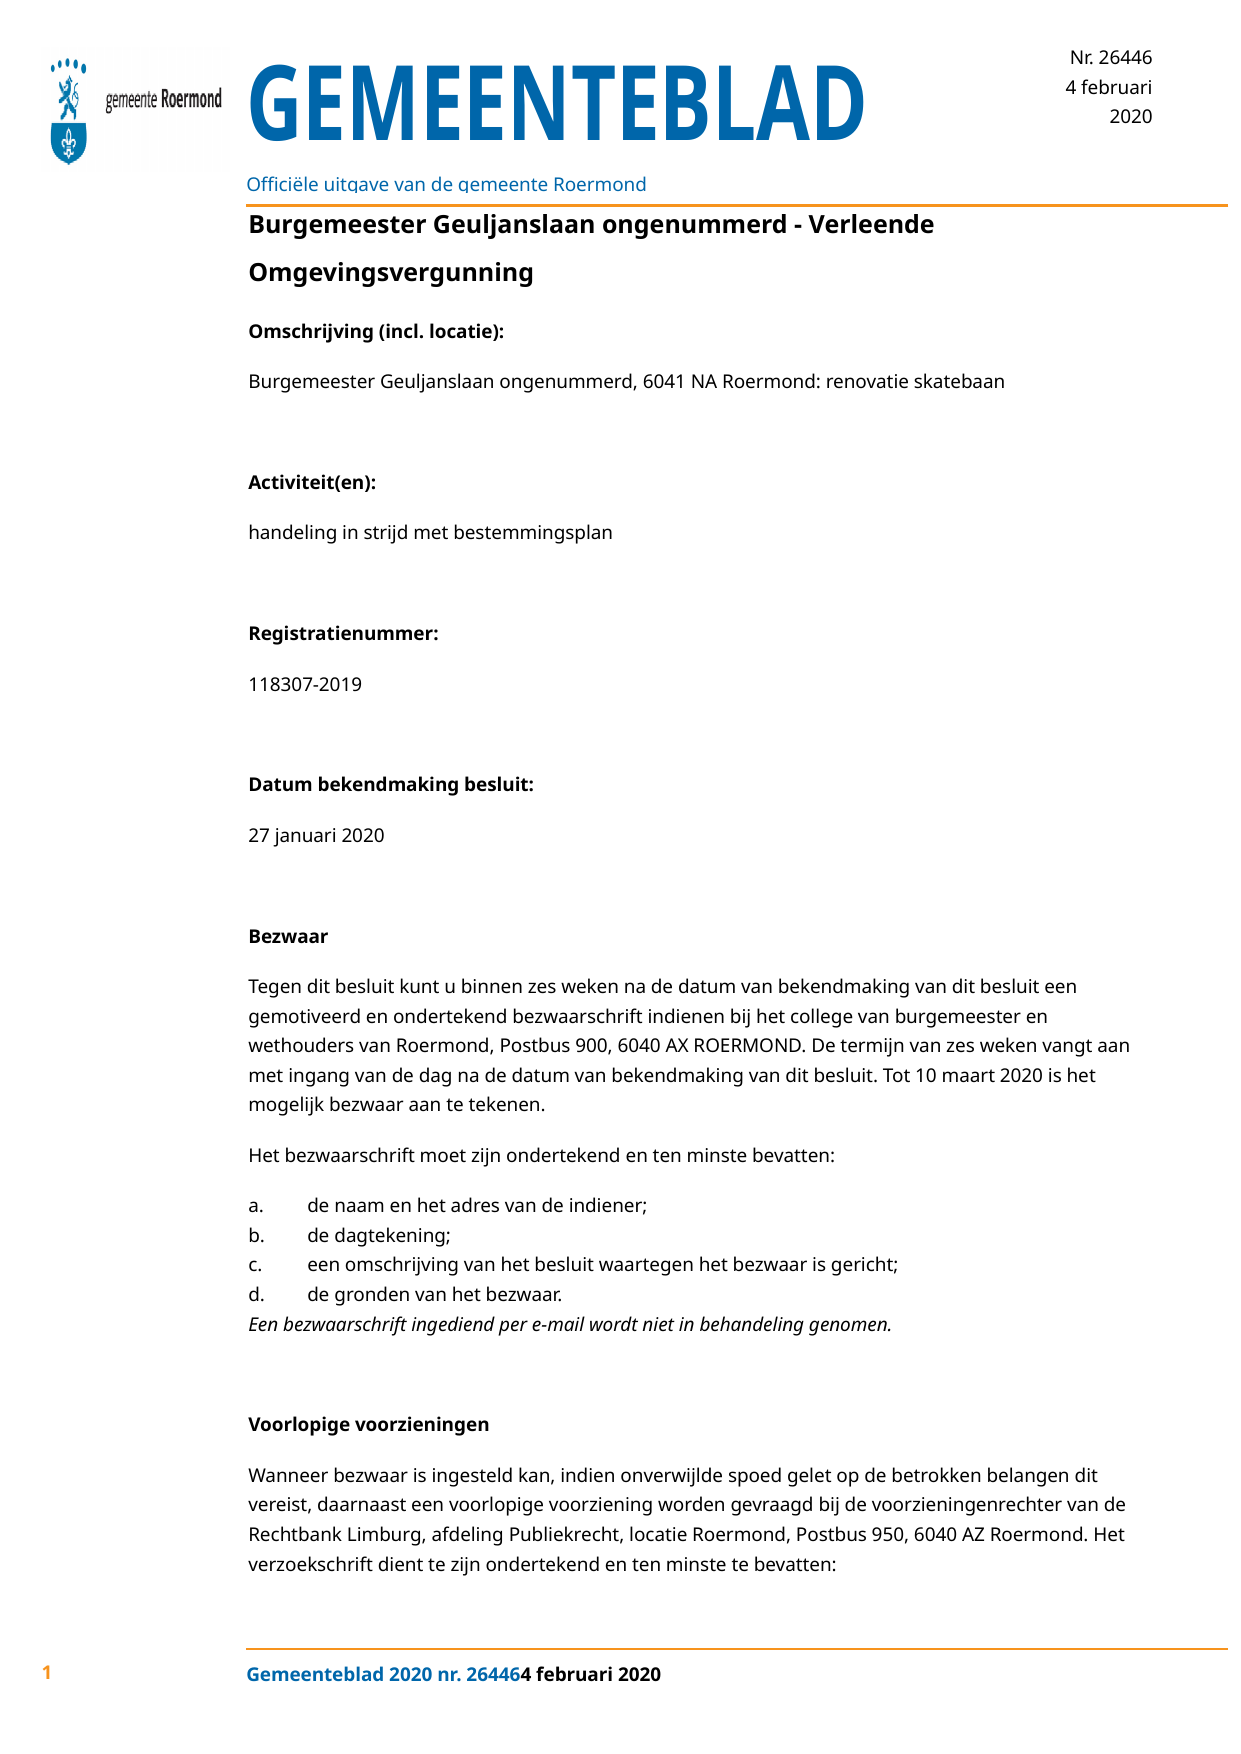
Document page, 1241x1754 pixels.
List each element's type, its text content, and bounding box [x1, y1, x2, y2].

text 118307-2019 [248, 671, 1152, 697]
text Wanneer bezwaar is ingesteld kan, indien onverwijlde spoed gelet op de betrokken belangen dit vereist, daarnaast een voorlopige voorziening worden gevraagd bij de voorzieningenrechter van de Rechtbank Limburg, afdeling Publiekrecht, locatie Roermond, Postbus 950, 6040 AZ Roermond. Het verzoekschrift dient te zijn ondertekend en ten minste te bevatten: [248, 1462, 1152, 1577]
text Burgemeester Geuljanslaan ongenummerd - Verleende Omgevingsvergunning [248, 207, 1152, 288]
text 27 januari 2020 [248, 822, 1152, 848]
list de dagtekening; [248, 1222, 1152, 1248]
list de naam en het adres van de indiener; [248, 1192, 1152, 1218]
text Het bezwaarschrift moet zijn ondertekend en ten minste bevatten: [248, 1142, 1152, 1168]
text Registratienummer: [248, 620, 1152, 646]
text Omschrijving (incl. locatie): [248, 318, 1152, 344]
picture [41, 47, 231, 172]
text Activiteit(en): [248, 469, 1152, 495]
list de gronden van het bezwaar. [248, 1281, 1152, 1307]
text Datum bekendmaking besluit: [248, 772, 1152, 797]
text Tegen dit besluit kunt u binnen zes weken na de datum van bekendmaking van dit besluit een gemotiveerd en ondertekend bezwaarschrift indienen bij het college van burgemeester en wethouders van Roermond, Postbus 900, 6040 AX ROERMOND. De termijn van zes weken vangt aan met ingang van de dag na de datum van bekendmaking van dit besluit. Tot 10 maart 2020 is het mogelijk bezwaar aan te tekenen. [248, 973, 1152, 1117]
text Burgemeester Geuljanslaan ongenummerd, 6041 NA Roermond: renovatie skatebaan [248, 368, 1152, 394]
text Een bezwaarschrift ingediend per e-mail wordt niet in behandeling genomen. [248, 1311, 1152, 1337]
text handeling in strijd met bestemmingsplan [248, 519, 1152, 545]
text Bezwaar [248, 923, 1152, 949]
list een omschrijving van het besluit waartegen het bezwaar is gericht; [248, 1252, 1152, 1277]
text Voorlopige voorzieningen [248, 1412, 1152, 1437]
